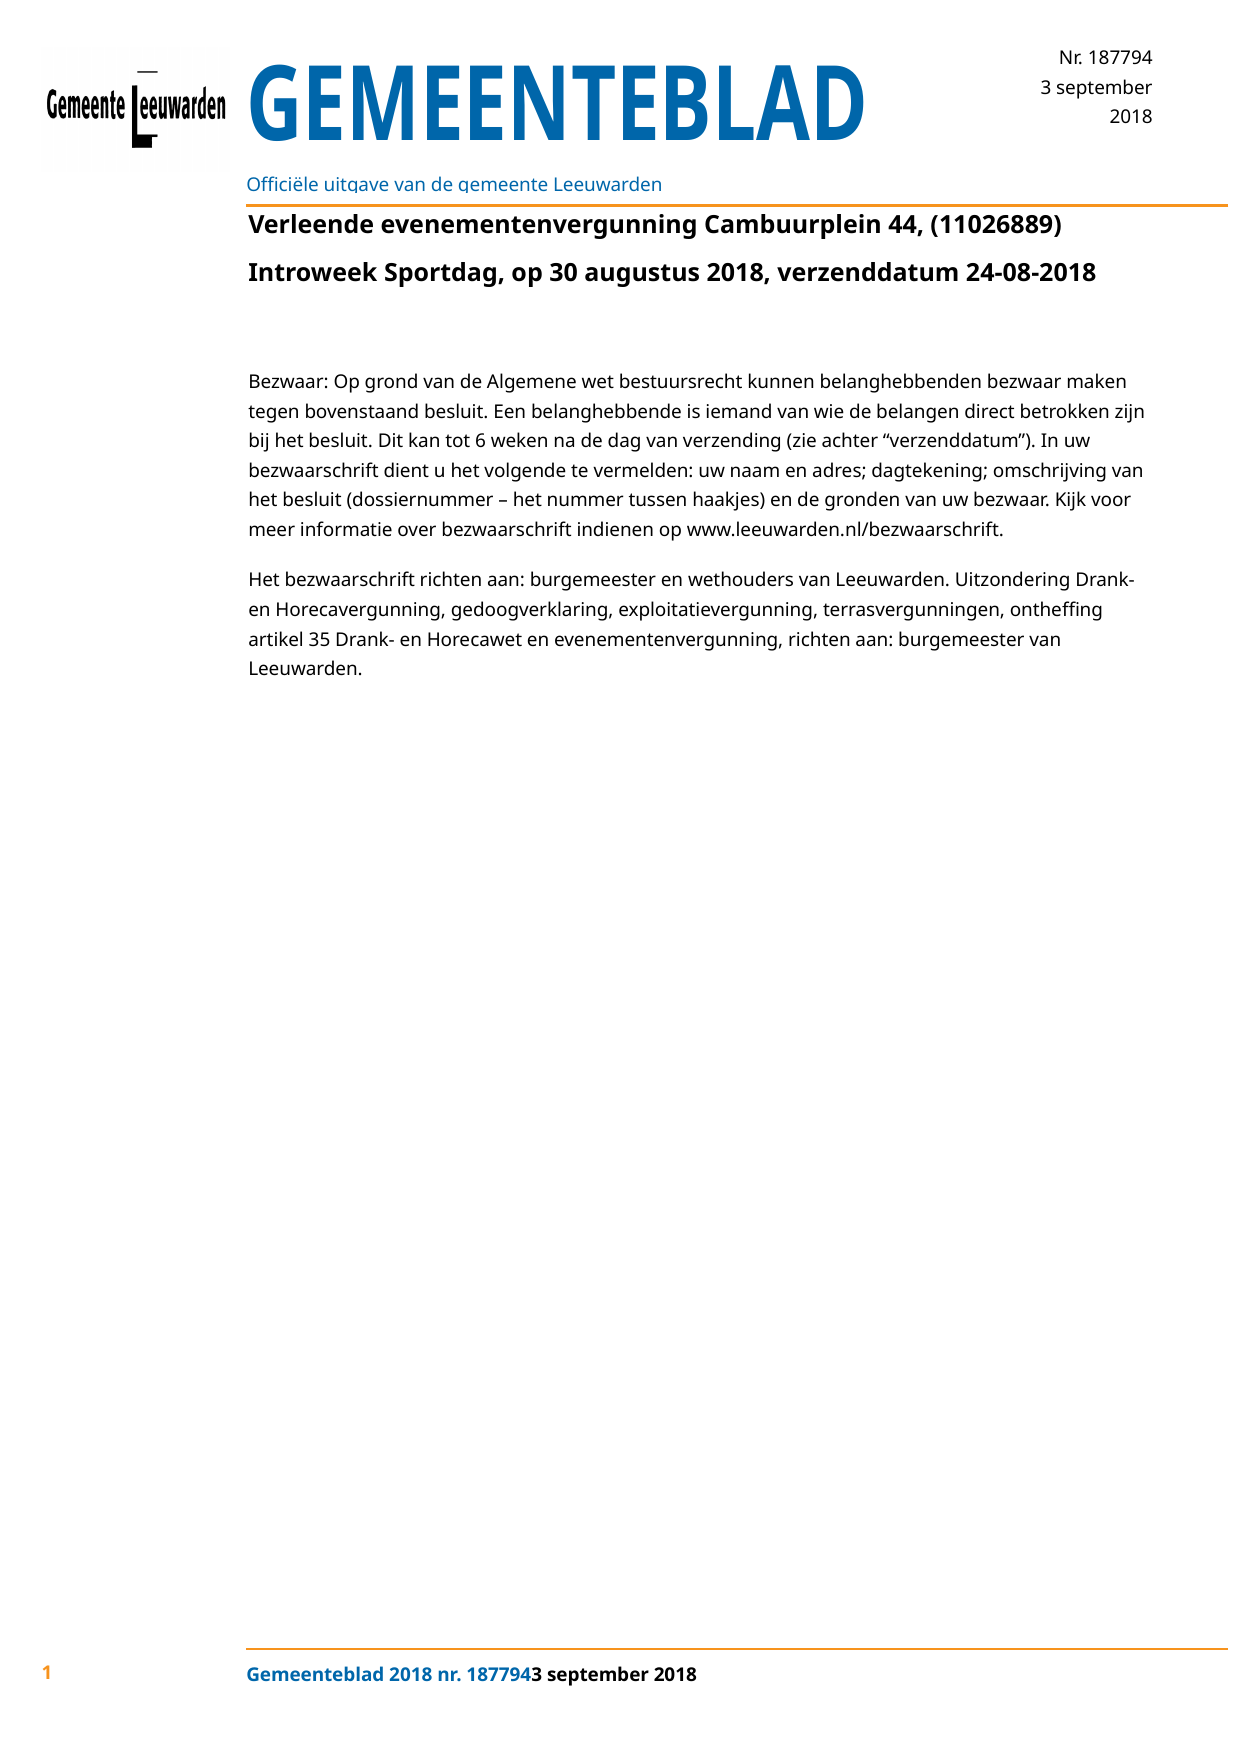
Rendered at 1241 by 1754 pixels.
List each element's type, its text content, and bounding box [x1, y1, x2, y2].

text Het bezwaarschrift richten aan: burgemeester en wethouders van Leeuwarden. Uitzondering Drank- en Horecavergunning, gedoogverklaring, exploitatievergunning, terrasvergunningen, ontheffing artikel 35 Drank- en Horecawet en evenementenvergunning, richten aan: burgemeester van Leeuwarden. [248, 567, 1152, 681]
text Verleende evenementenvergunning Cambuurplein 44, (11026889) Introweek Sportdag, op 30 augustus 2018, verzenddatum 24-08-2018 [248, 207, 1152, 288]
picture [41, 47, 231, 172]
text Bezwaar: Op grond van de Algemene wet bestuursrecht kunnen belanghebbenden bezwaar maken tegen bovenstaand besluit. Een belanghebbende is iemand van wie de belangen direct betrokken zijn bij het besluit. Dit kan tot 6 weken na de dag van verzending (zie achter “verzenddatum”). In uw bezwaarschrift dient u het volgende te vermelden: uw naam en adres; dagtekening; omschrijving van het besluit (dossiernummer – het nummer tussen haakjes) en de gronden van uw bezwaar. Kijk voor meer informatie over bezwaarschrift indienen op www.leeuwarden.nl/bezwaarschrift. [248, 368, 1152, 542]
